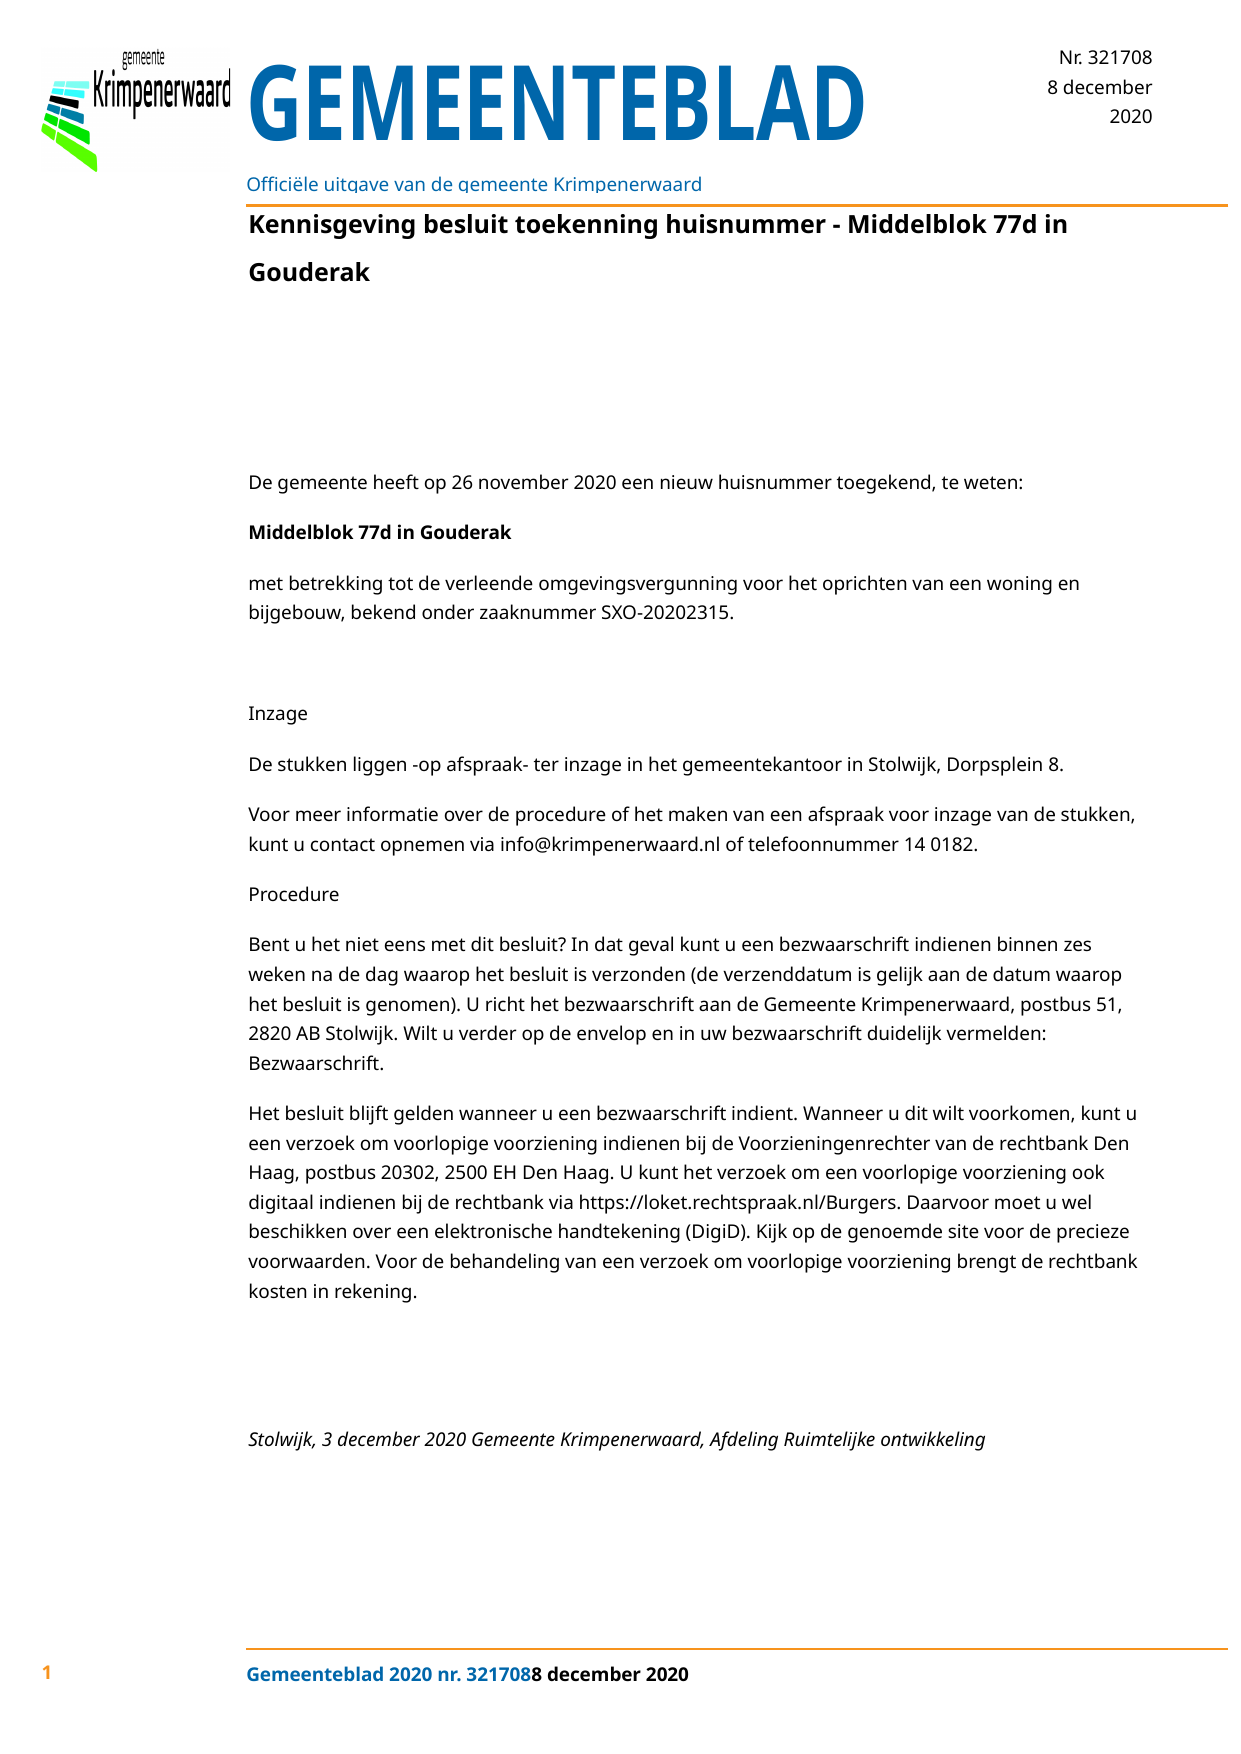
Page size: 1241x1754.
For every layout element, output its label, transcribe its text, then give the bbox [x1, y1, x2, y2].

text De gemeente heeft op 26 november 2020 een nieuw huisnummer toegekend, te weten: [248, 469, 1152, 495]
text Stolwijk, 3 december 2020 Gemeente Krimpenerwaard, Afdeling Ruimtelijke ontwikkeling [248, 1427, 1152, 1452]
text Middelblok 77d in Gouderak [248, 519, 1152, 545]
text Voor meer informatie over de procedure of het maken van een afspraak voor inzage van de stukken, kunt u contact opnemen via info@krimpenerwaard.nl of telefoonnummer 14 0182. [248, 801, 1152, 857]
text De stukken liggen -op afspraak- ter inzage in het gemeentekantoor in Stolwijk, Dorpsplein 8. [248, 751, 1152, 777]
text Inzage [248, 700, 1152, 726]
text Het besluit blijft gelden wanneer u een bezwaarschrift indient. Wanneer u dit wilt voorkomen, kunt u een verzoek om voorlopige voorziening indienen bij de Voorzieningenrechter van de rechtbank Den Haag, postbus 20302, 2500 EH Den Haag. U kunt het verzoek om een voorlopige voorziening ook digitaal indienen bij de rechtbank via https://loket.rechtspraak.nl/Burgers. Daarvoor moet u wel beschikken over een elektronische handtekening (DigiD). Kijk op de genoemde site voor de precieze voorwaarden. Voor de behandeling van een verzoek om voorlopige voorziening brengt de rechtbank kosten in rekening. [248, 1100, 1152, 1304]
text met betrekking tot de verleende omgevingsvergunning voor het oprichten van een woning en bijgebouw, bekend onder zaaknummer SXO-20202315. [248, 570, 1152, 625]
text Kennisgeving besluit toekenning huisnummer - Middelblok 77d in Gouderak [248, 207, 1152, 288]
text Bent u het niet eens met dit besluit? In dat geval kunt u een bezwaarschrift indienen binnen zes weken na de dag waarop het besluit is verzonden (de verzenddatum is gelijk aan de datum waarop het besluit is genomen). U richt het bezwaarschrift aan de Gemeente Krimpenerwaard, postbus 51, 2820 AB Stolwijk. Wilt u verder op de envelop en in uw bezwaarschrift duidelijk vermelden: Bezwaarschrift. [248, 932, 1152, 1076]
picture [41, 47, 231, 172]
text Procedure [248, 881, 1152, 907]
